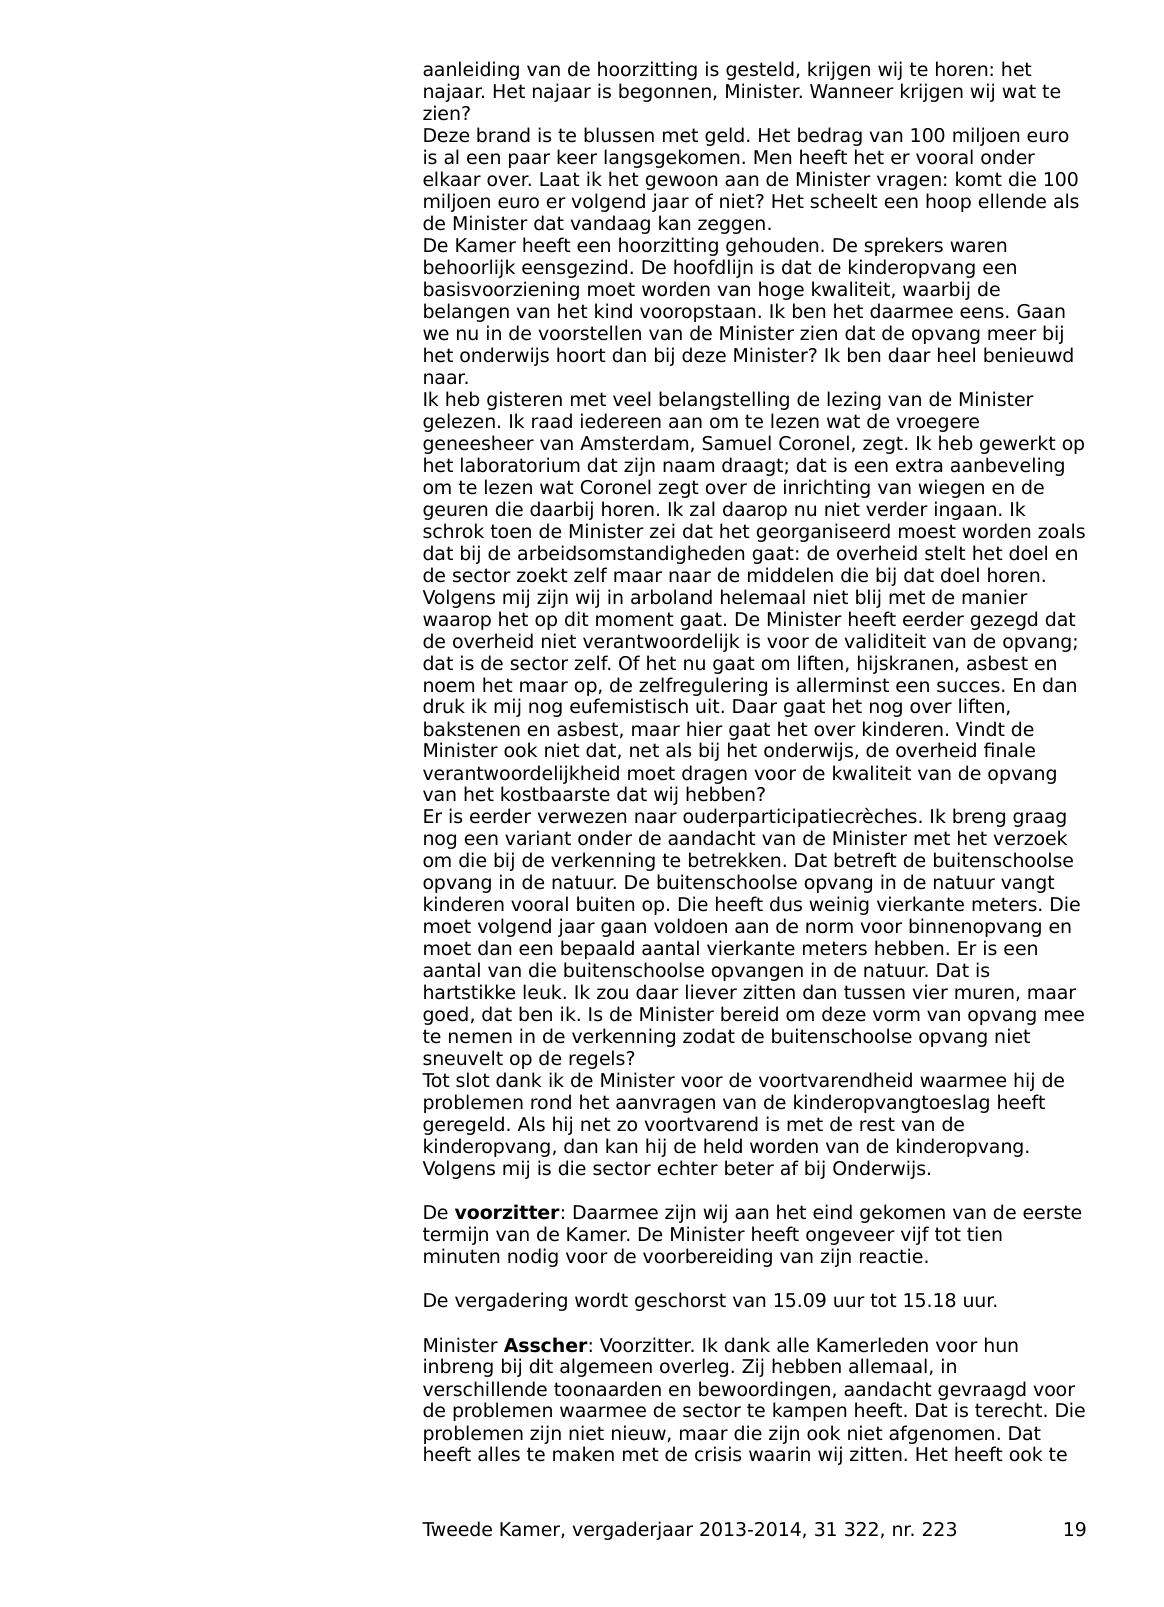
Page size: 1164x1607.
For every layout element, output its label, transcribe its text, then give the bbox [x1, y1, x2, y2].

text De Kamer heeft een hoorzitting gehouden. De sprekers waren behoorlijk eensgezind. De hoofdlijn is dat de kinderopvang een basisvoorziening moet worden van hoge kwaliteit, waarbij de belangen van het kind vooropstaan. Ik ben het daarmee eens. Gaan we nu in de voorstellen van de Minister zien dat de opvang meer bij het onderwijs hoort dan bij deze Minister? Ik ben daar heel benieuwd naar. [422, 235, 1087, 389]
text De voorzitter: Daarmee zijn wij aan het eind gekomen van de eerste termijn van de Kamer. De Minister heeft ongeveer vijf tot tien minuten nodig voor de voorbereiding van zijn reactie. [422, 1202, 1087, 1268]
text aanleiding van de hoorzitting is gesteld, krijgen wij te horen: het najaar. Het najaar is begonnen, Minister. Wanneer krijgen wij wat te zien? [422, 59, 1087, 125]
text Minister Asscher: Voorzitter. Ik dank alle Kamerleden voor hun inbreng bij dit algemeen overleg. Zij hebben allemaal, in verschillende toonaarden en bewoordingen, aandacht gevraagd voor de problemen waarmee de sector te kampen heeft. Dat is terecht. Die problemen zijn niet nieuw, maar die zijn ook niet afgenomen. Dat heeft alles te maken met de crisis waarin wij zitten. Het heeft ook te [422, 1334, 1087, 1466]
text Er is eerder verwezen naar ouderparticipatiecrèches. Ik breng graag nog een variant onder de aandacht van de Minister met het verzoek om die bij de verkenning te betrekken. Dat betreft de buitenschoolse opvang in de natuur. De buitenschoolse opvang in de natuur vangt kinderen vooral buiten op. Die heeft dus weinig vierkante meters. Die moet volgend jaar gaan voldoen aan de norm voor binnenopvang en moet dan een bepaald aantal vierkante meters hebben. Er is een aantal van die buitenschoolse opvangen in de natuur. Dat is hartstikke leuk. Ik zou daar liever zitten dan tussen vier muren, maar goed, dat ben ik. Is de Minister bereid om deze vorm van opvang mee te nemen in de verkenning zodat de buitenschoolse opvang niet sneuvelt op de regels? [422, 806, 1087, 1070]
text De vergadering wordt geschorst van 15.09 uur tot 15.18 uur. [422, 1290, 1087, 1312]
text Tot slot dank ik de Minister voor de voortvarendheid waarmee hij de problemen rond het aanvragen van de kinderopvangtoeslag heeft geregeld. Als hij net zo voortvarend is met de rest van de kinderopvang, dan kan hij de held worden van de kinderopvang. Volgens mij is die sector echter beter af bij Onderwijs. [422, 1070, 1087, 1180]
text Deze brand is te blussen met geld. Het bedrag van 100 miljoen euro is al een paar keer langsgekomen. Men heeft het er vooral onder elkaar over. Laat ik het gewoon aan de Minister vragen: komt die 100 miljoen euro er volgend jaar of niet? Het scheelt een hoop ellende als de Minister dat vandaag kan zeggen. [422, 125, 1087, 235]
text Ik heb gisteren met veel belangstelling de lezing van de Minister gelezen. Ik raad iedereen aan om te lezen wat de vroegere geneesheer van Amsterdam, Samuel Coronel, zegt. Ik heb gewerkt op het laboratorium dat zijn naam draagt; dat is een extra aanbeveling om te lezen wat Coronel zegt over de inrichting van wiegen en de geuren die daarbij horen. Ik zal daarop nu niet verder ingaan. Ik schrok toen de Minister zei dat het georganiseerd moest worden zoals dat bij de arbeidsomstandigheden gaat: de overheid stelt het doel en de sector zoekt zelf maar naar de middelen die bij dat doel horen. Volgens mij zijn wij in arboland helemaal niet blij met de manier waarop het op dit moment gaat. De Minister heeft eerder gezegd dat de overheid niet verantwoordelijk is voor de validiteit van de opvang; dat is de sector zelf. Of het nu gaat om liften, hijskranen, asbest en noem het maar op, de zelfregulering is allerminst een succes. En dan druk ik mij nog eufemistisch uit. Daar gaat het nog over liften, bakstenen en asbest, maar hier gaat het over kinderen. Vindt de Minister ook niet dat, net als bij het onderwijs, de overheid finale verantwoordelijkheid moet dragen voor de kwaliteit van de opvang van het kostbaarste dat wij hebben? [422, 389, 1087, 806]
